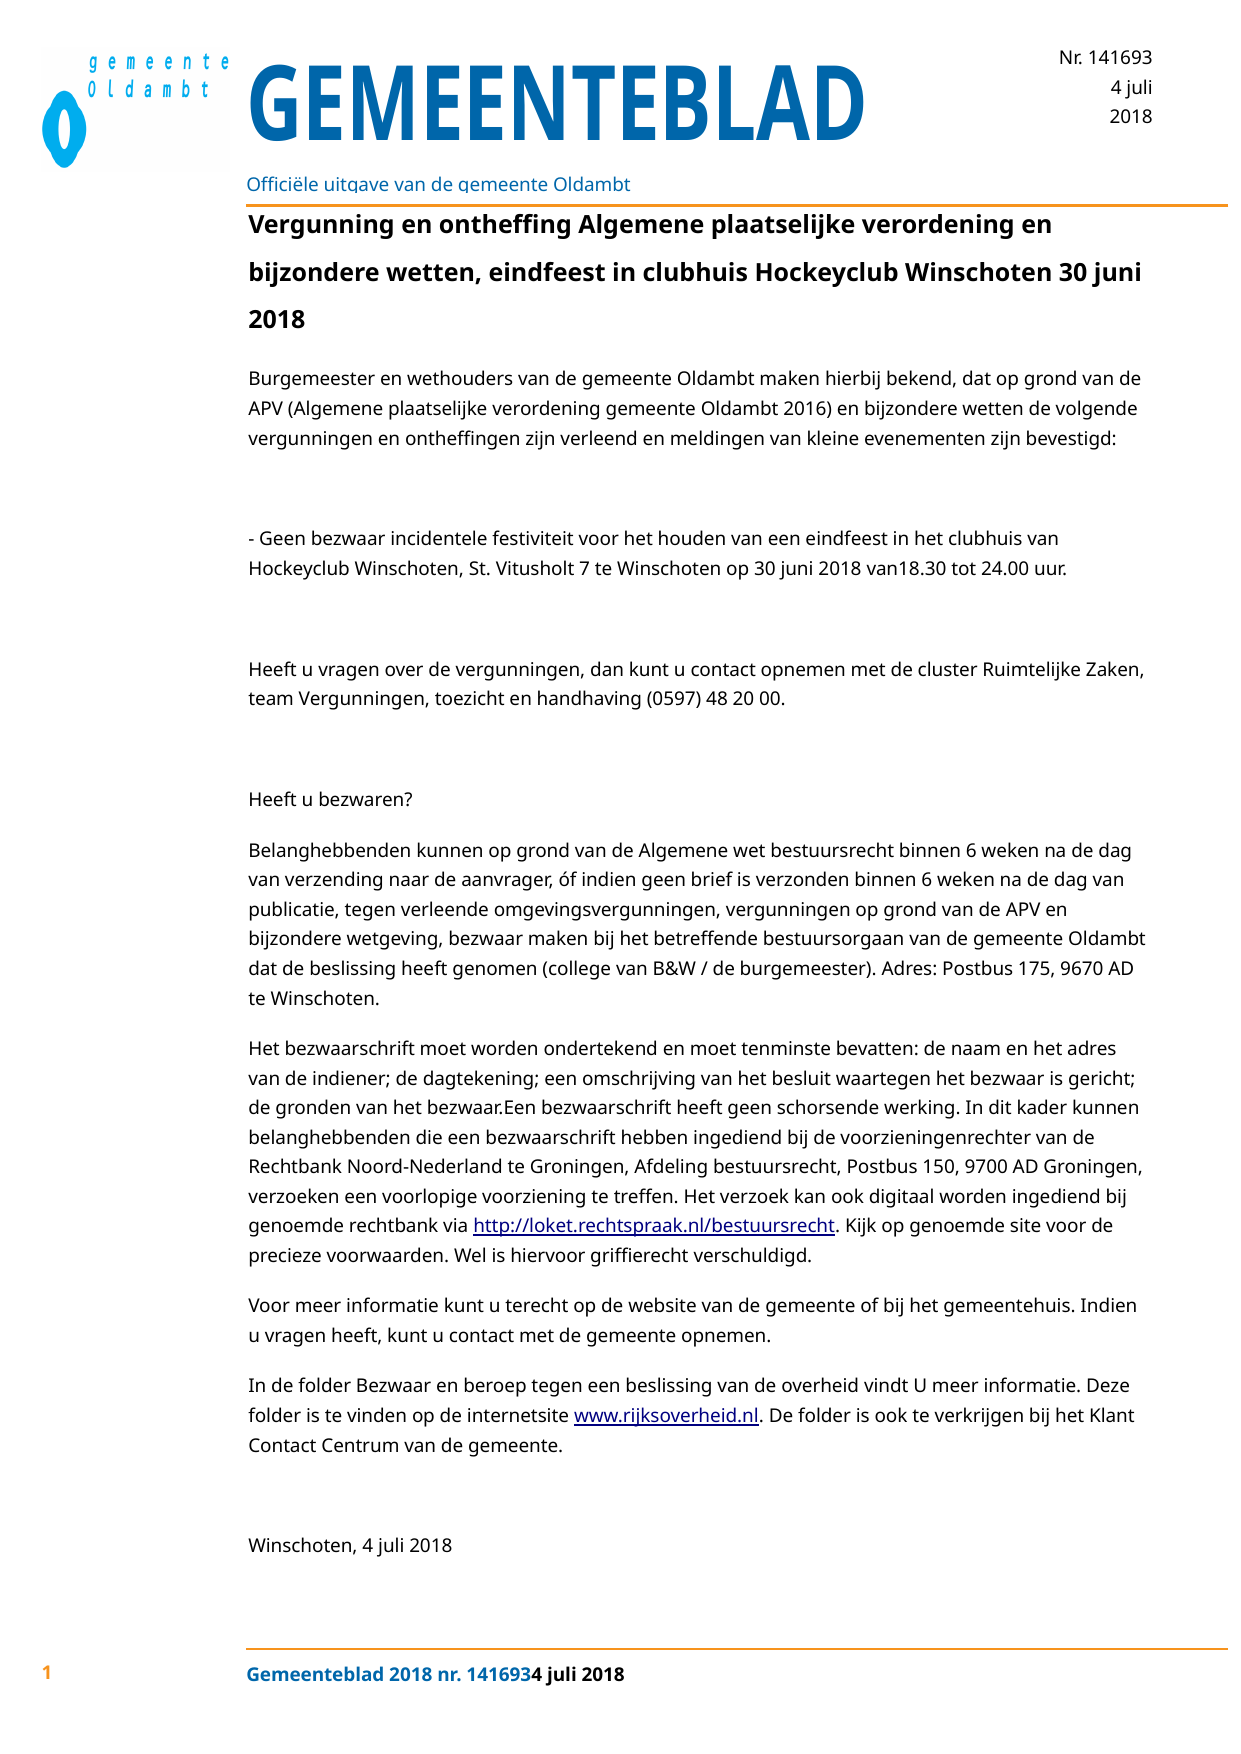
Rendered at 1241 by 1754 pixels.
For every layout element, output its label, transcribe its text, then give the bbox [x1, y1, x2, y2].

text Burgemeester en wethouders van de gemeente Oldambt maken hierbij bekend, dat op grond van de APV (Algemene plaatselijke verordening gemeente Oldambt 2016) en bijzondere wetten de volgende vergunningen en ontheffingen zijn verleend en meldingen van kleine evenementen zijn bevestigd: [248, 366, 1152, 450]
text Belanghebbenden kunnen op grond van de Algemene wet bestuursrecht binnen 6 weken na de dag van verzending naar de aanvrager, óf indien geen brief is verzonden binnen 6 weken na de dag van publicatie, tegen verleende omgevingsvergunningen, vergunningen op grond van de APV en bijzondere wetgeving, bezwaar maken bij het betreffende bestuursorgaan van de gemeente Oldambt dat de beslissing heeft genomen (college van B&W / de burgemeester). Adres: Postbus 175, 9670 AD te Winschoten. [248, 837, 1152, 1010]
text Vergunning en ontheffing Algemene plaatselijke verordening en bijzondere wetten, eindfeest in clubhuis Hockeyclub Winschoten 30 juni 2018 [248, 207, 1152, 336]
text - Geen bezwaar incidentele festiviteit voor het houden van een eindfeest in het clubhuis van Hockeyclub Winschoten, St. Vitusholt 7 te Winschoten op 30 juni 2018 van18.30 tot 24.00 uur. [248, 526, 1152, 581]
text Heeft u bezwaren? [248, 786, 1152, 812]
text In de folder Bezwaar en beroep tegen een beslissing van de overheid vindt U meer informatie. Deze folder is te vinden op de internetsite www.rijksoverheid.nl. De folder is ook te verkrijgen bij het Klant Contact Centrum van de gemeente. [248, 1373, 1152, 1457]
text Winschoten, 4 juli 2018 [248, 1533, 1152, 1558]
text Voor meer informatie kunt u terecht op de website van de gemeente of bij het gemeentehuis. Indien u vragen heeft, kunt u contact met de gemeente opnemen. [248, 1293, 1152, 1348]
text Het bezwaarschrift moet worden ondertekend en moet tenminste bevatten: de naam en het adres van de indiener; de dagtekening; een omschrijving van het besluit waartegen het bezwaar is gericht; de gronden van het bezwaar.Een bezwaarschrift heeft geen schorsende werking. In dit kader kunnen belanghebbenden die een bezwaarschrift hebben ingediend bij de voorzieningenrechter van de Rechtbank Noord-Nederland te Groningen, Afdeling bestuursrecht, Postbus 150, 9700 AD Groningen, verzoeken een voorlopige voorziening te treffen. Het verzoek kan ook digitaal worden ingediend bij genoemde rechtbank via http://loket.rechtspraak.nl/bestuursrecht. Kijk op genoemde site voor de precieze voorwaarden. Wel is hiervoor griffierecht verschuldigd. [248, 1035, 1152, 1268]
picture [41, 47, 231, 172]
text Heeft u vragen over de vergunningen, dan kunt u contact opnemen met de cluster Ruimtelijke Zaken, team Vergunningen, toezicht en handhaving (0597) 48 20 00. [248, 656, 1152, 711]
